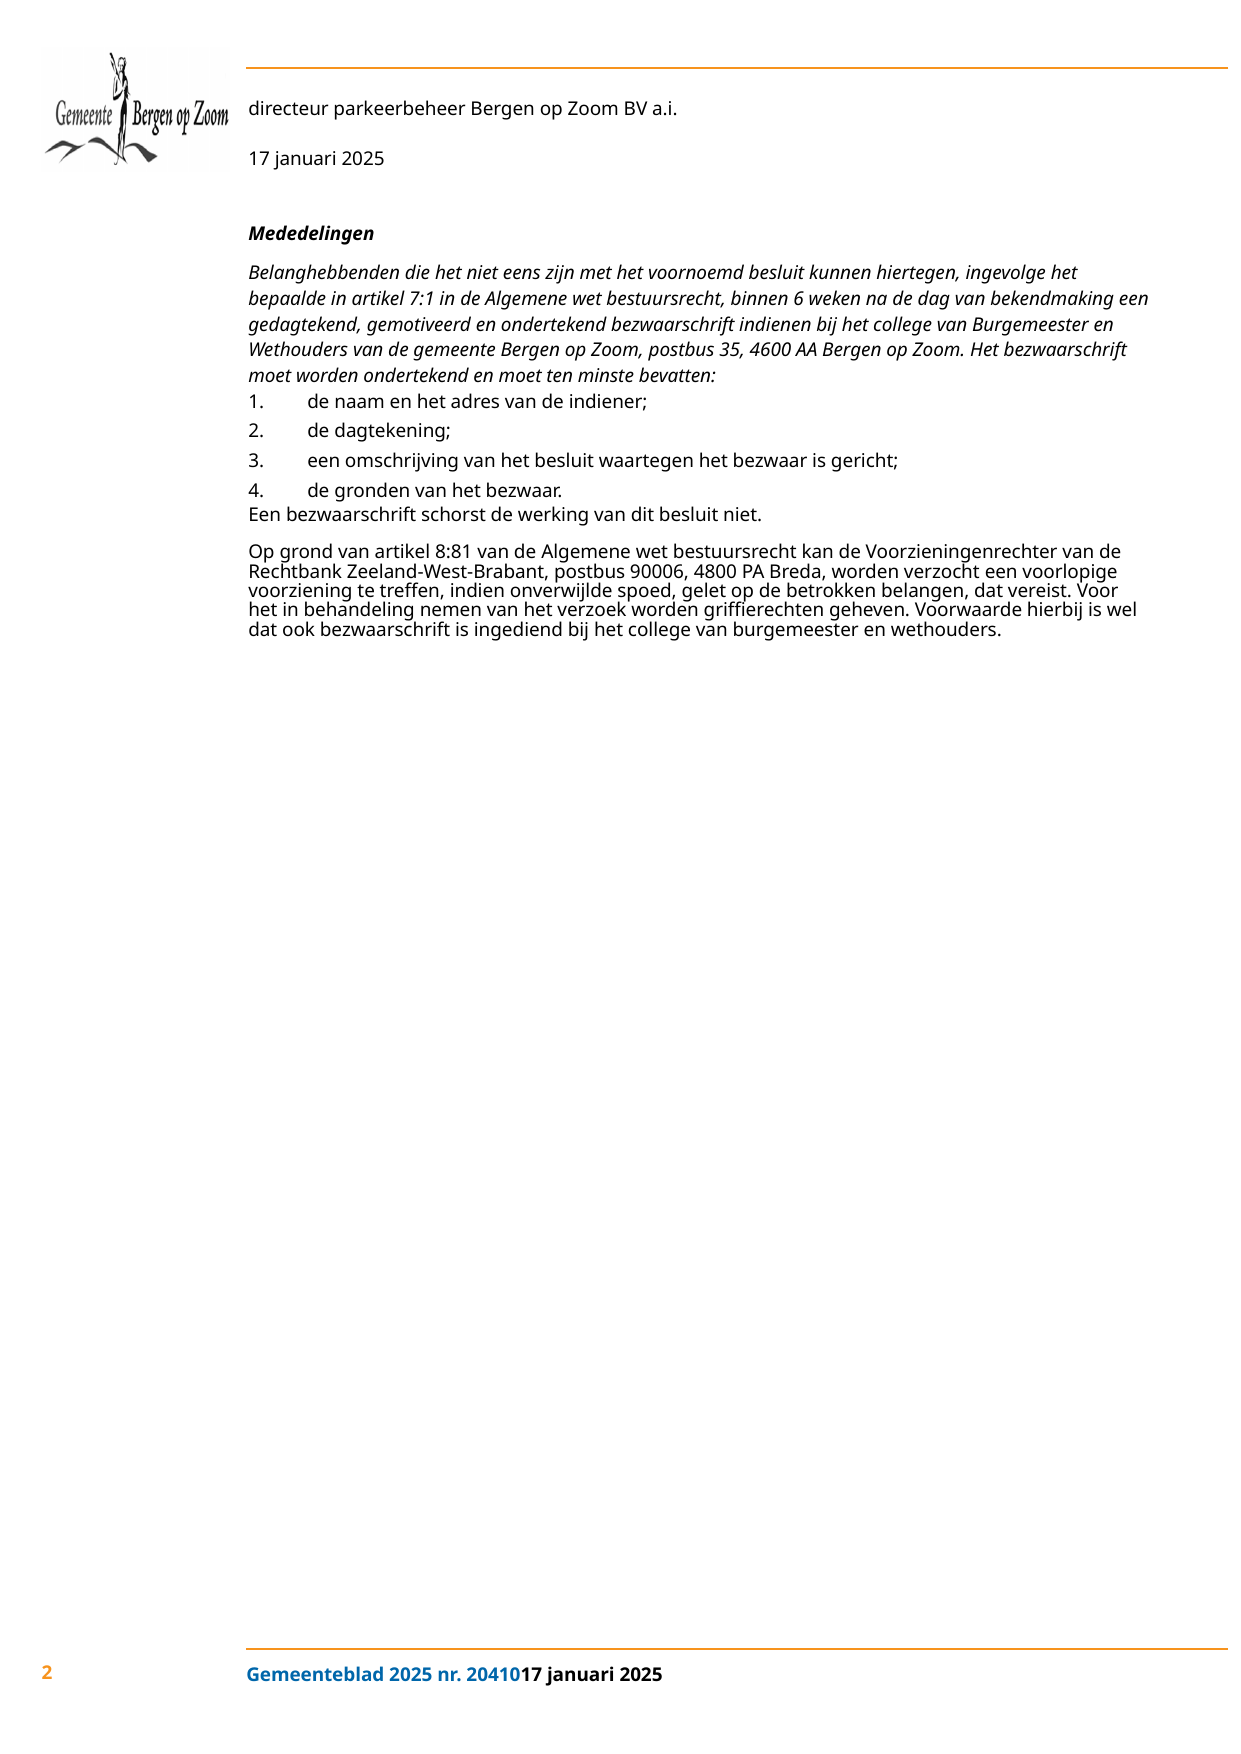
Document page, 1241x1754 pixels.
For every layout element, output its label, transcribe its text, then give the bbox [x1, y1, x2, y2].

text Mededelingen [248, 220, 1152, 246]
text Belanghebbenden die het niet eens zijn met het voornoemd besluit kunnen hiertegen, ingevolge het bepaalde in artikel 7:1 in de Algemene wet bestuursrecht, binnen 6 weken na de dag van bekendmaking een gedagtekend, gemotiveerd en ondertekend bezwaarschrift indienen bij het college van Burgemeester en Wethouders van de gemeente Bergen op Zoom, postbus 35, 4600 AA Bergen op Zoom. Het bezwaarschrift moet worden ondertekend en moet ten minste bevatten: [248, 259, 1152, 388]
list de gronden van het bezwaar. [248, 477, 1152, 503]
list de naam en het adres van de indiener; [248, 388, 1152, 414]
list de dagtekening; [248, 418, 1152, 443]
list een omschrijving van het besluit waartegen het bezwaar is gericht; [248, 447, 1152, 473]
text 17 januari 2025 [248, 145, 1152, 171]
picture [41, 47, 231, 172]
text Op grond van artikel 8:81 van de Algemene wet bestuursrecht kan de Voorzieningenrechter van de Rechtbank Zeeland-West-Brabant, postbus 90006, 4800 PA Breda, worden verzocht een voorlopige voorziening te treffen, indien onverwijlde spoed, gelet op de betrokken belangen, dat vereist. Voor het in behandeling nemen van het verzoek worden griffierechten geheven. Voorwaarde hierbij is wel dat ook bezwaarschrift is ingediend bij het college van burgemeester en wethouders. [248, 543, 1152, 640]
text directeur parkeerbeheer Bergen op Zoom BV a.i. [248, 95, 1152, 121]
text Een bezwaarschrift schorst de werking van dit besluit niet. [248, 506, 1152, 526]
